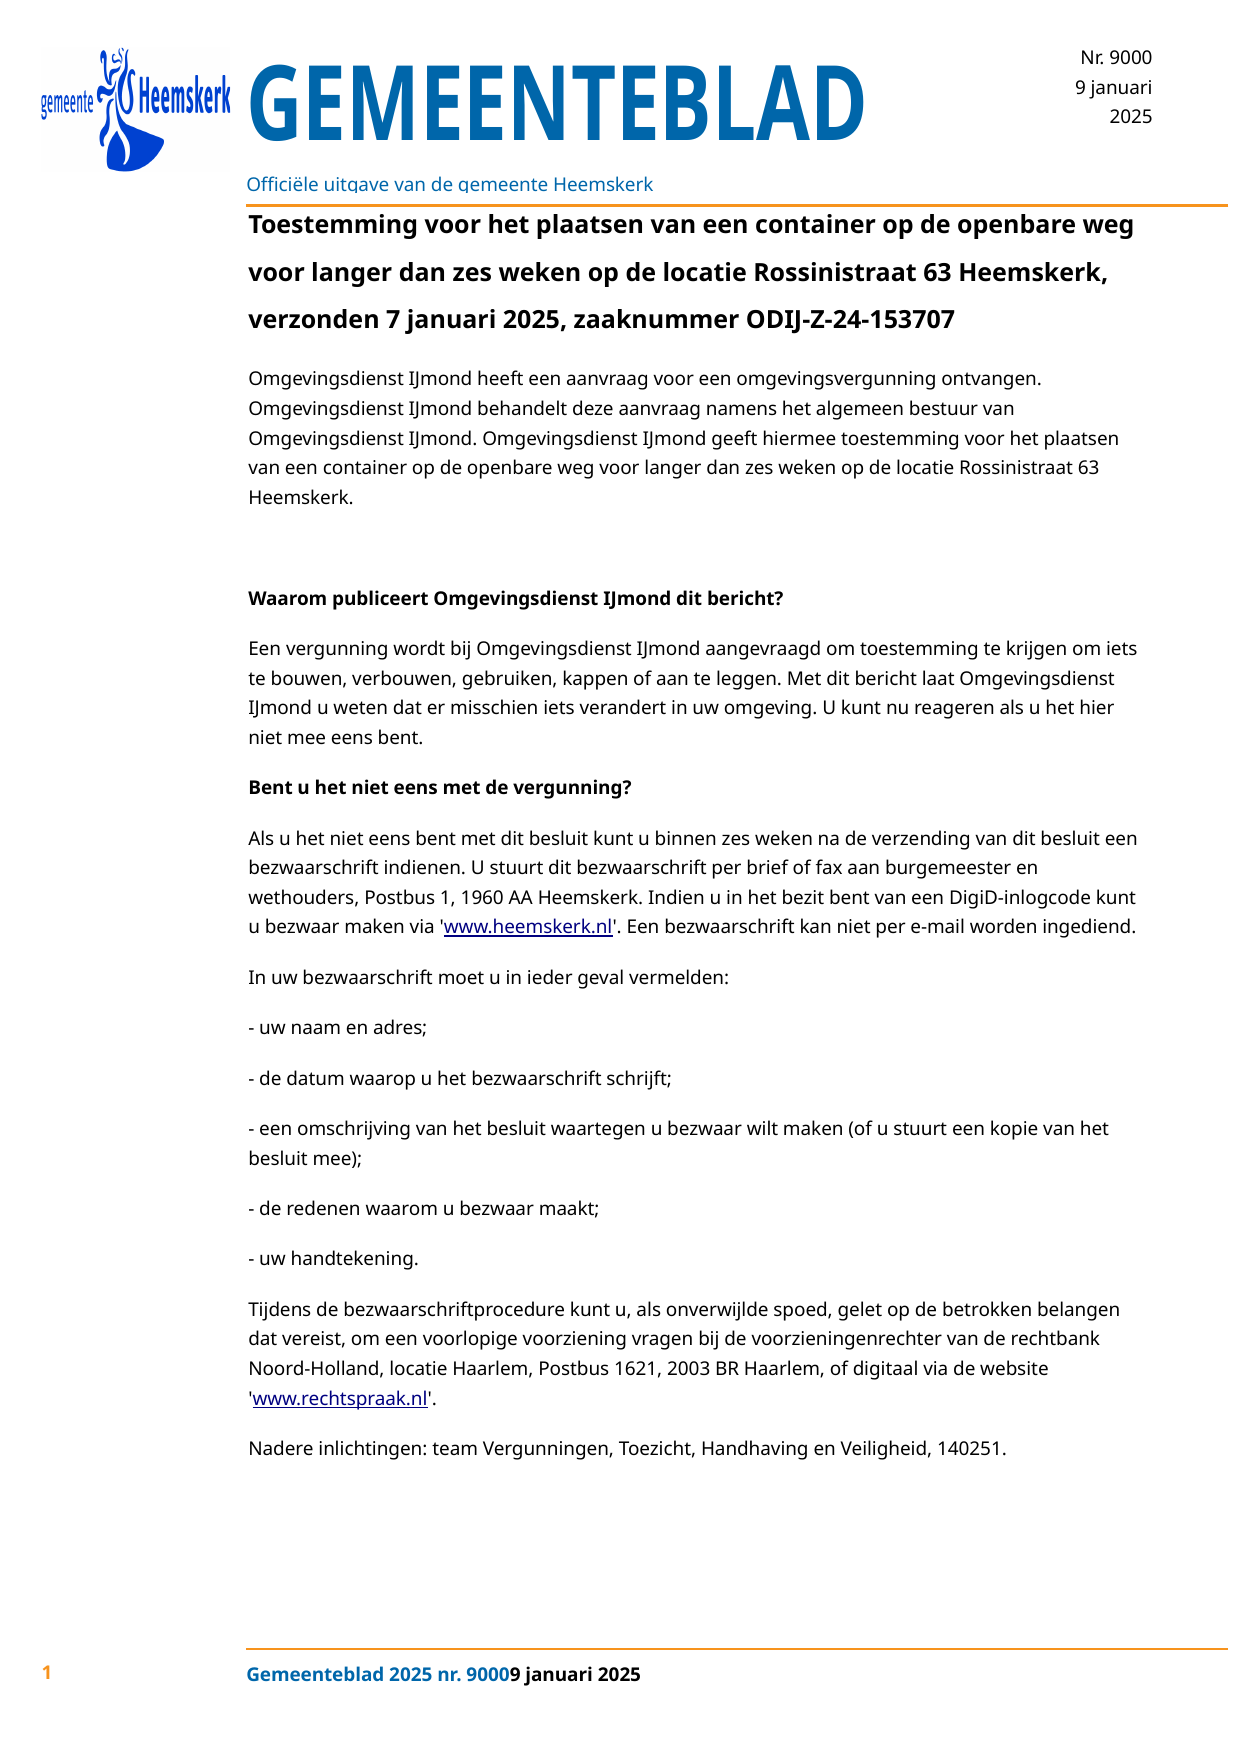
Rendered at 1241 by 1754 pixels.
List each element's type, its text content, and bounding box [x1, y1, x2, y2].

text Als u het niet eens bent met dit besluit kunt u binnen zes weken na de verzending van dit besluit een bezwaarschrift indienen. U stuurt dit bezwaarschrift per brief of fax aan burgemeester en wethouders, Postbus 1, 1960 AA Heemskerk. Indien u in het bezit bent van een DigiD-inlogcode kunt u bezwaar maken via 'www.heemskerk.nl'. Een bezwaarschrift kan niet per e-mail worden ingediend. [248, 825, 1152, 939]
text - uw handtekening. [248, 1246, 1152, 1271]
text Omgevingsdienst IJmond heeft een aanvraag voor een omgevingsvergunning ontvangen. Omgevingsdienst IJmond behandelt deze aanvraag namens het algemeen bestuur van Omgevingsdienst IJmond. Omgevingsdienst IJmond geeft hiermee toestemming voor het plaatsen van een container op de openbare weg voor langer dan zes weken op de locatie Rossinistraat 63 Heemskerk. [248, 366, 1152, 509]
text Bent u het niet eens met de vergunning? [248, 774, 1152, 800]
picture [41, 47, 231, 172]
text Toestemming voor het plaatsen van een container op de openbare weg voor langer dan zes weken op de locatie Rossinistraat 63 Heemskerk, verzonden 7 januari 2025, zaaknummer ODIJ-Z-24-153707 [248, 207, 1152, 336]
text In uw bezwaarschrift moet u in ieder geval vermelden: [248, 964, 1152, 989]
text - de redenen waarom u bezwaar maakt; [248, 1195, 1152, 1221]
text - uw naam en adres; [248, 1014, 1152, 1040]
text - een omschrijving van het besluit waartegen u bezwaar wilt maken (of u stuurt een kopie van het besluit mee); [248, 1115, 1152, 1170]
text Nadere inlichtingen: team Vergunningen, Toezicht, Handhaving en Veiligheid, 140251. [248, 1435, 1152, 1461]
text Een vergunning wordt bij Omgevingsdienst IJmond aangevraagd om toestemming te krijgen om iets te bouwen, verbouwen, gebruiken, kappen of aan te leggen. Met dit bericht laat Omgevingsdienst IJmond u weten dat er misschien iets verandert in uw omgeving. U kunt nu reageren als u het hier niet mee eens bent. [248, 635, 1152, 749]
text Waarom publiceert Omgevingsdienst IJmond dit bericht? [248, 585, 1152, 610]
text Tijdens de bezwaarschriftprocedure kunt u, als onverwijlde spoed, gelet op de betrokken belangen dat vereist, om een voorlopige voorziening vragen bij de voorzieningenrechter van de rechtbank Noord-Holland, locatie Haarlem, Postbus 1621, 2003 BR Haarlem, of digitaal via de website 'www.rechtspraak.nl'. [248, 1296, 1152, 1410]
text - de datum waarop u het bezwaarschrift schrijft; [248, 1065, 1152, 1090]
